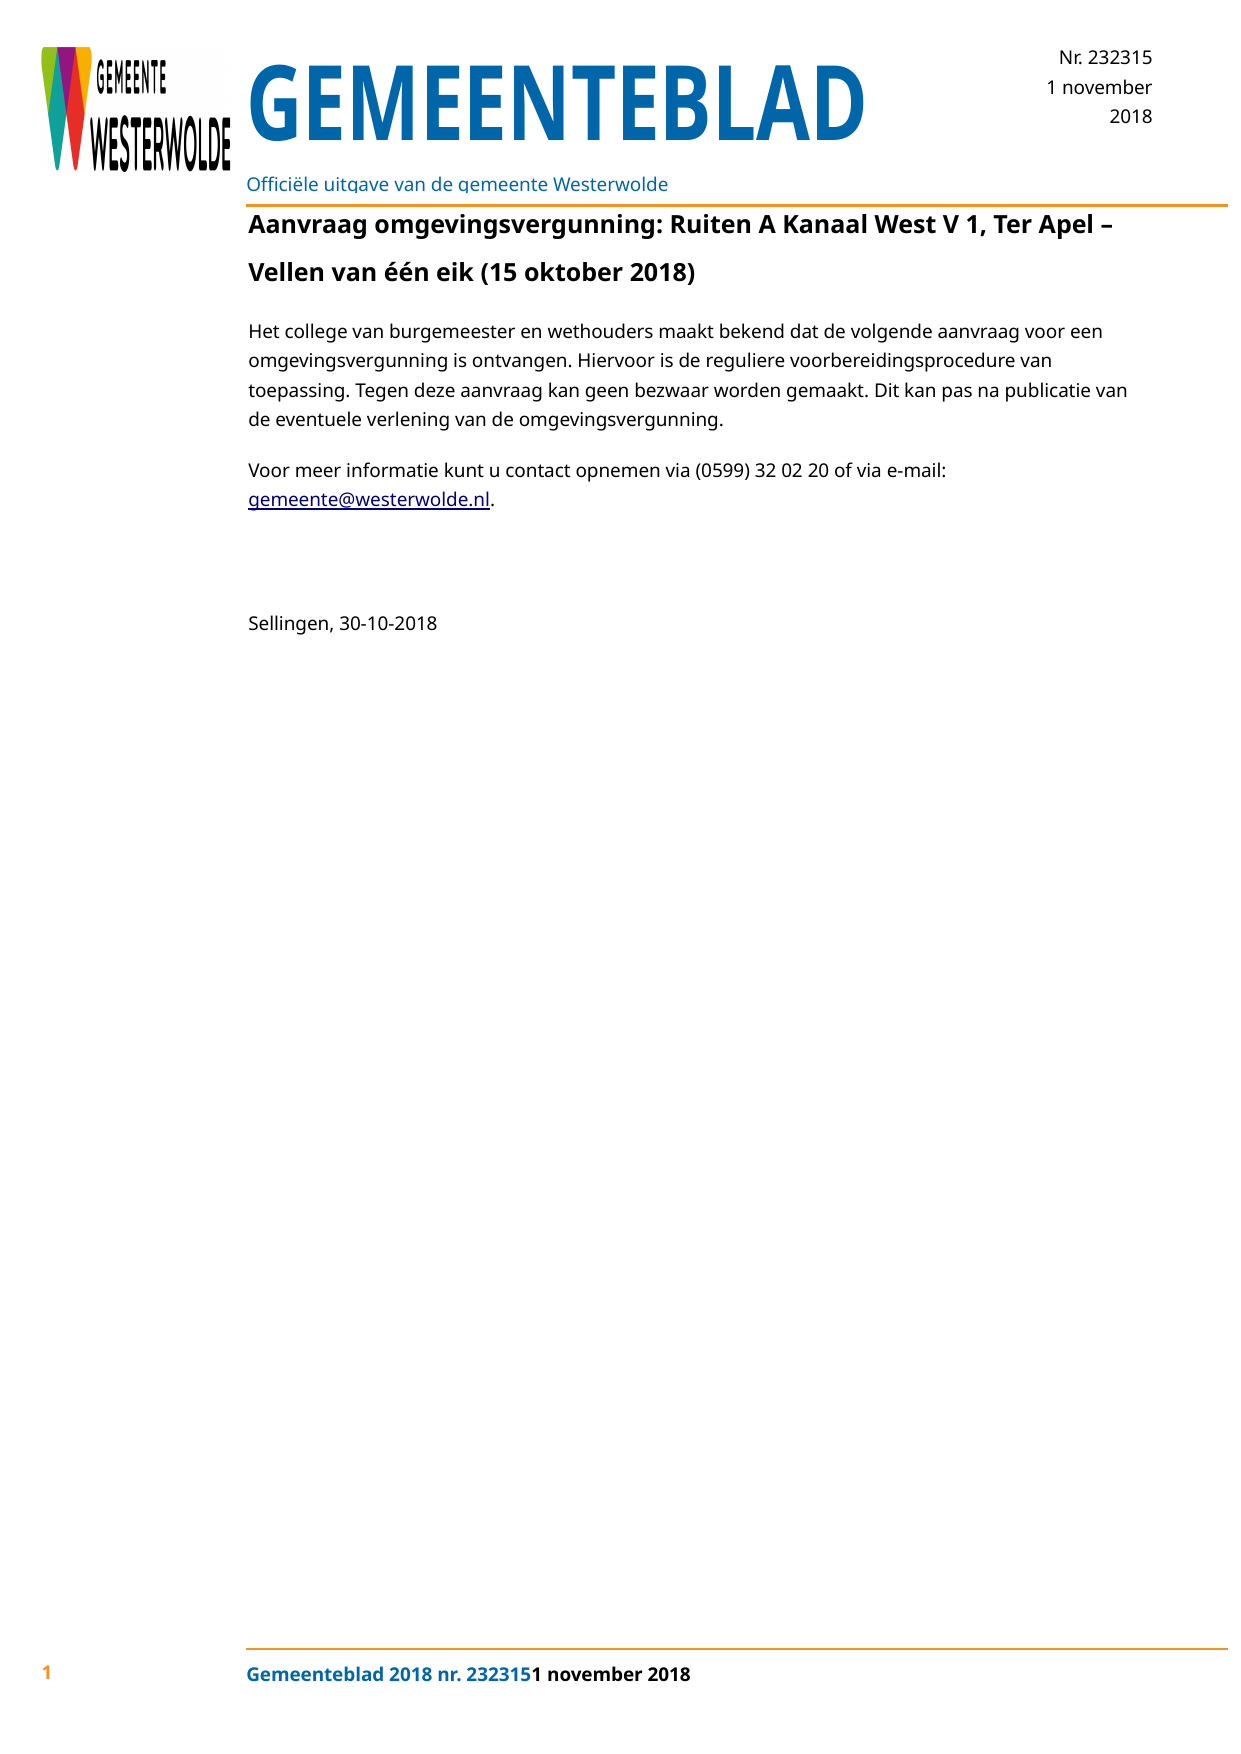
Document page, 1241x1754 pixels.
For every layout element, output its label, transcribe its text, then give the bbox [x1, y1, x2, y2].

text Het college van burgemeester en wethouders maakt bekend dat de volgende aanvraag voor een omgevingsvergunning is ontvangen. Hiervoor is de reguliere voorbereidingsprocedure van toepassing. Tegen deze aanvraag kan geen bezwaar worden gemaakt. Dit kan pas na publicatie van de eventuele verlening van de omgevingsvergunning. [248, 318, 1152, 432]
text Voor meer informatie kunt u contact opnemen via (0599) 32 02 20 of via e-mail: gemeente@westerwolde.nl. [248, 457, 1152, 512]
text Aanvraag omgevingsvergunning: Ruiten A Kanaal West V 1, Ter Apel – Vellen van één eik (15 oktober 2018) [248, 207, 1152, 288]
picture [41, 47, 231, 172]
text Sellingen, 30-10-2018 [248, 611, 1152, 636]
